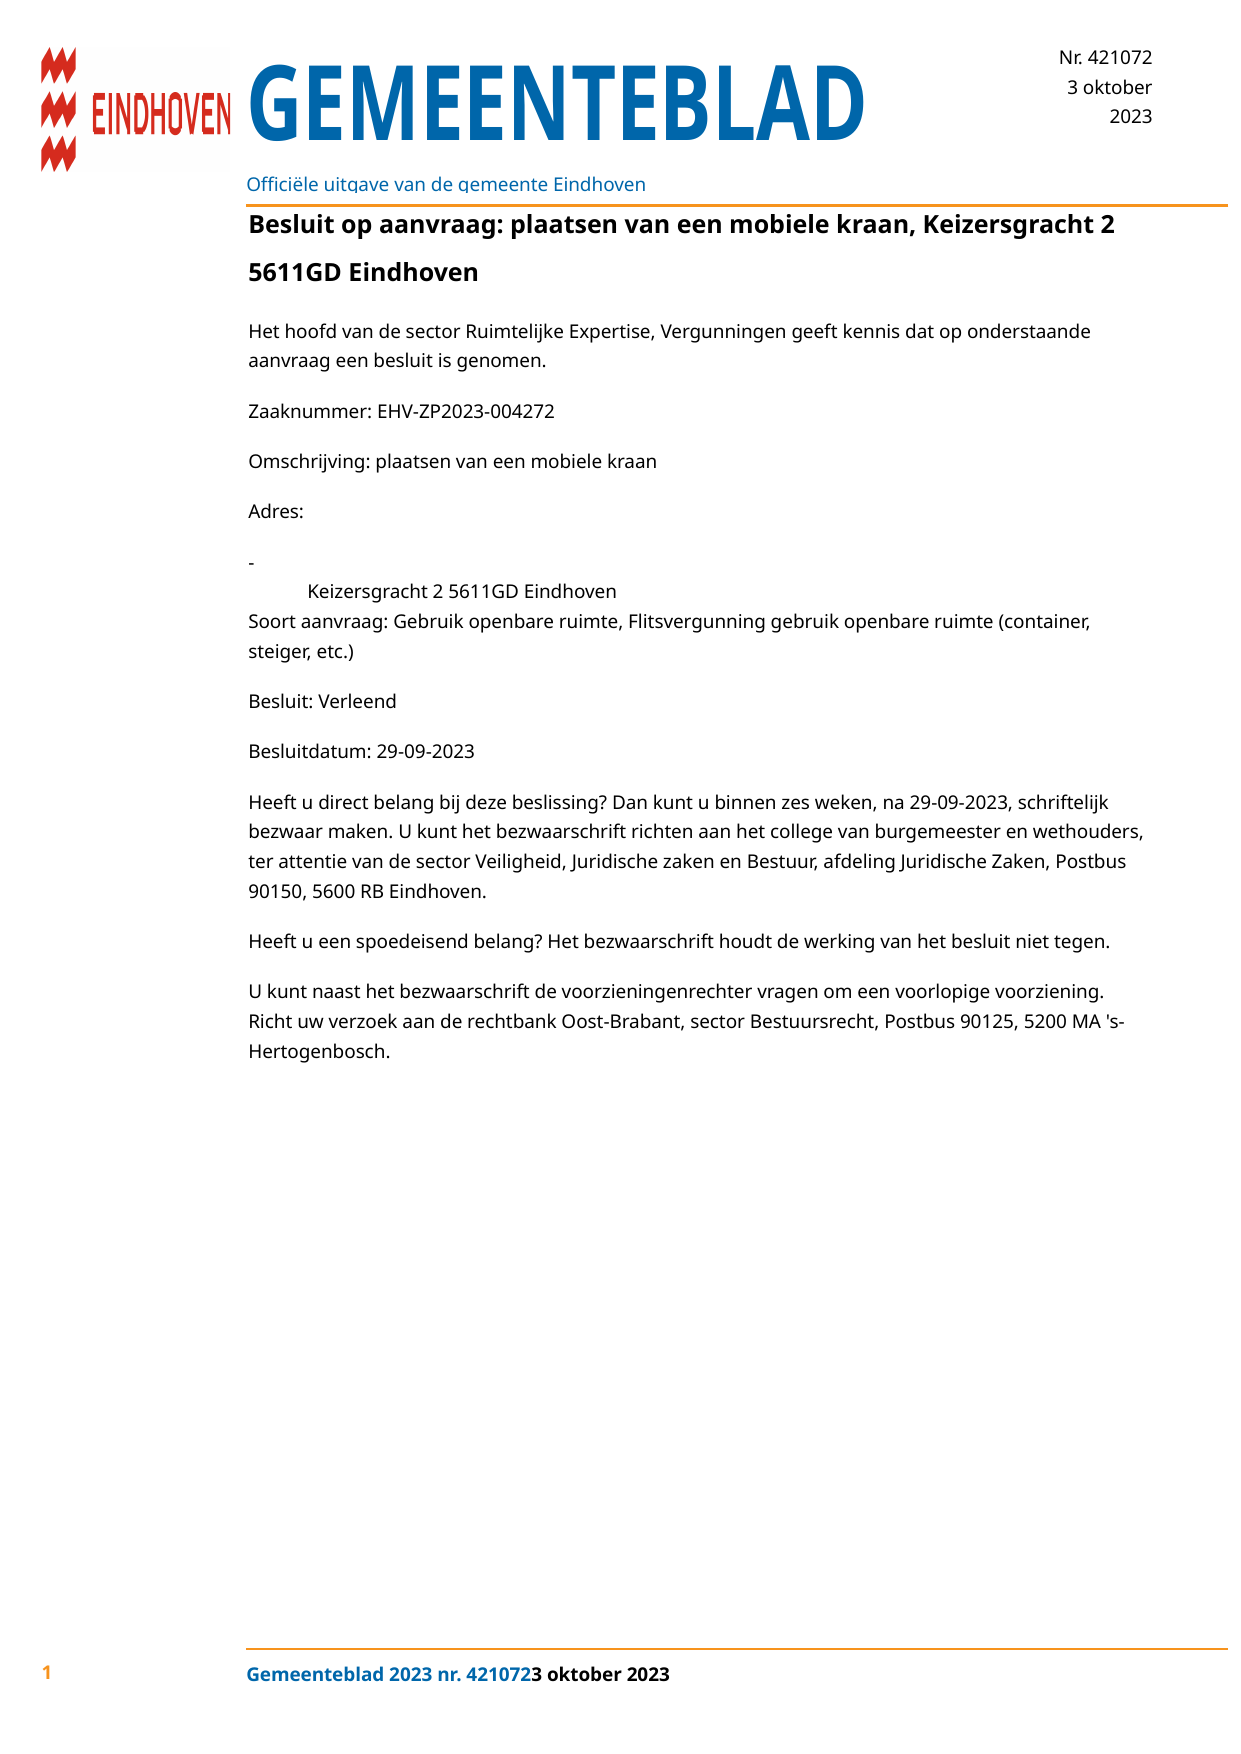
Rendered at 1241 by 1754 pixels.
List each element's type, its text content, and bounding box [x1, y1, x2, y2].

text Heeft u een spoedeisend belang? Het bezwaarschrift houdt de werking van het besluit niet tegen. [248, 928, 1152, 954]
text Het hoofd van de sector Ruimtelijke Expertise, Vergunningen geeft kennis dat op onderstaande aanvraag een besluit is genomen. [248, 318, 1152, 373]
text Besluit: Verleend [248, 688, 1152, 714]
text Zaaknummer: EHV-ZP2023-004272 [248, 398, 1152, 424]
text Heeft u direct belang bij deze beslissing? Dan kunt u binnen zes weken, na 29-09-2023, schriftelijk bezwaar maken. U kunt het bezwaarschrift richten aan het college van burgemeester en wethouders, ter attentie van de sector Veiligheid, Juridische zaken en Bestuur, afdeling Juridische Zaken, Postbus 90150, 5600 RB Eindhoven. [248, 789, 1152, 904]
list Keizersgracht 2 5611GD Eindhoven [248, 579, 1152, 604]
text Besluit op aanvraag: plaatsen van een mobiele kraan, Keizersgracht 2 5611GD Eindhoven [248, 207, 1152, 288]
text Soort aanvraag: Gebruik openbare ruimte, Flitsvergunning gebruik openbare ruimte (container, steiger, etc.) [248, 608, 1152, 664]
text U kunt naast het bezwaarschrift de voorzieningenrechter vragen om een voorlopige voorziening. Richt uw verzoek aan de rechtbank Oost-Brabant, sector Bestuursrecht, Postbus 90125, 5200 MA 's-Hertogenbosch. [248, 979, 1152, 1064]
text Adres: [248, 499, 1152, 524]
text Besluitdatum: 29-09-2023 [248, 739, 1152, 764]
text Omschrijving: plaatsen van een mobiele kraan [248, 448, 1152, 474]
picture [41, 47, 231, 172]
